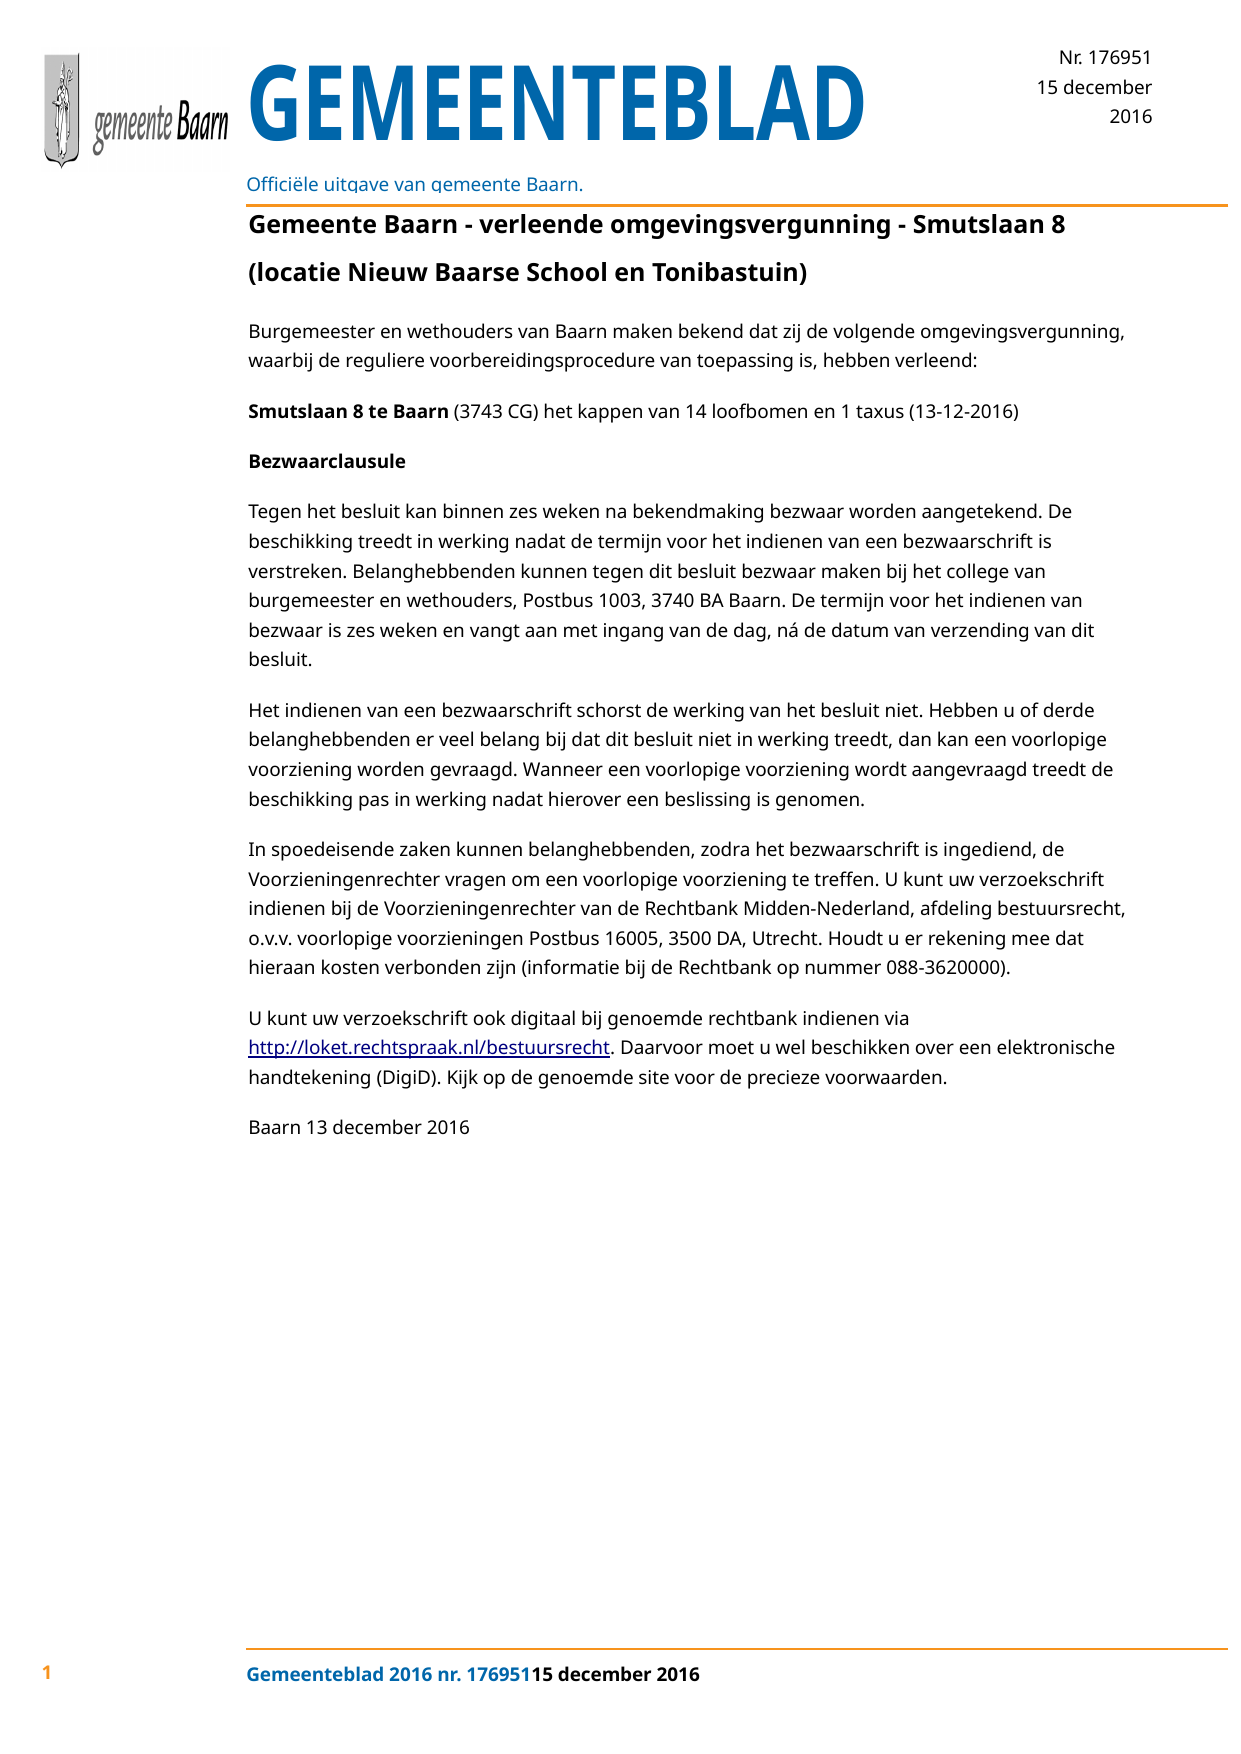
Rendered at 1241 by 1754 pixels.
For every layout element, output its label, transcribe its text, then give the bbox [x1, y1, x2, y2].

text In spoedeisende zaken kunnen belanghebbenden, zodra het bezwaarschrift is ingediend, de Voorzieningenrechter vragen om een voorlopige voorziening te treffen. U kunt uw verzoekschrift indienen bij de Voorzieningenrechter van de Rechtbank Midden-Nederland, afdeling bestuursrecht, o.v.v. voorlopige voorzieningen Postbus 16005, 3500 DA, Utrecht. Houdt u er rekening mee dat hieraan kosten verbonden zijn (informatie bij de Rechtbank op nummer 088-3620000). [248, 836, 1152, 980]
text Bezwaarclausule [248, 448, 1152, 474]
text Burgemeester en wethouders van Baarn maken bekend dat zij de volgende omgevingsvergunning, waarbij de reguliere voorbereidingsprocedure van toepassing is, hebben verleend: [248, 318, 1152, 373]
text Smutslaan 8 te Baarn (3743 CG) het kappen van 14 loofbomen en 1 taxus (13-12-2016) [248, 398, 1152, 424]
text U kunt uw verzoekschrift ook digitaal bij genoemde rechtbank indienen via http://loket.rechtspraak.nl/bestuursrecht. Daarvoor moet u wel beschikken over een elektronische handtekening (DigiD). Kijk op de genoemde site voor de precieze voorwaarden. [248, 1005, 1152, 1090]
text Gemeente Baarn - verleende omgevingsvergunning - Smutslaan 8 (locatie Nieuw Baarse School en Tonibastuin) [248, 207, 1152, 288]
text Het indienen van een bezwaarschrift schorst de werking van het besluit niet. Hebben u of derde belanghebbenden er veel belang bij dat dit besluit niet in werking treedt, dan kan een voorlopige voorziening worden gevraagd. Wanneer een voorlopige voorziening wordt aangevraagd treedt de beschikking pas in werking nadat hierover een beslissing is genomen. [248, 697, 1152, 812]
text Tegen het besluit kan binnen zes weken na bekendmaking bezwaar worden aangetekend. De beschikking treedt in werking nadat de termijn voor het indienen van een bezwaarschrift is verstreken. Belanghebbenden kunnen tegen dit besluit bezwaar maken bij het college van burgemeester en wethouders, Postbus 1003, 3740 BA Baarn. De termijn voor het indienen van bezwaar is zes weken en vangt aan met ingang van de dag, ná de datum van verzending van dit besluit. [248, 499, 1152, 672]
text Baarn 13 december 2016 [248, 1114, 1152, 1140]
picture [41, 47, 231, 172]
